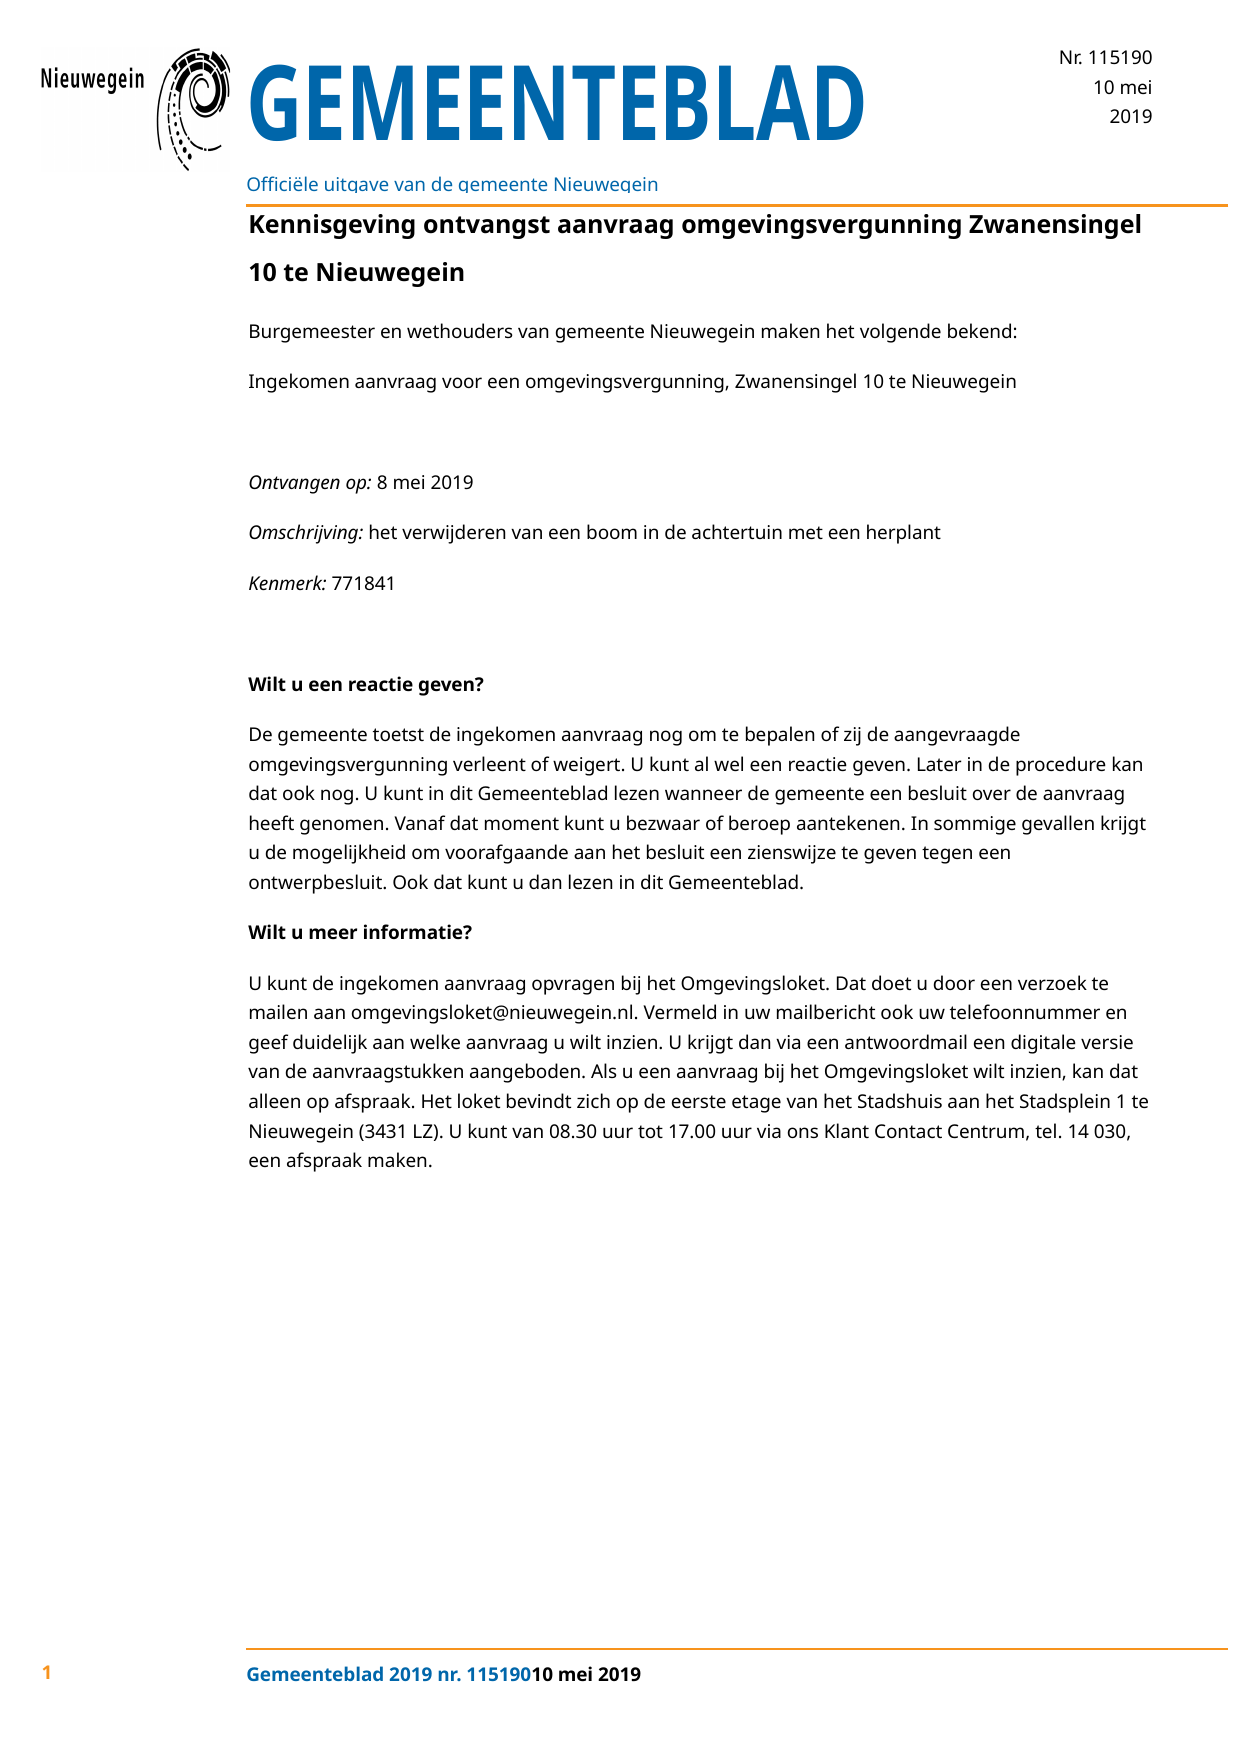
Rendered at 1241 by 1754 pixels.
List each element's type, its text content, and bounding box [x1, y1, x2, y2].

text U kunt de ingekomen aanvraag opvragen bij het Omgevingsloket. Dat doet u door een verzoek te mailen aan omgevingsloket@nieuwegein.nl. Vermeld in uw mailbericht ook uw telefoonnummer en geef duidelijk aan welke aanvraag u wilt inzien. U krijgt dan via een antwoordmail een digitale versie van de aanvraagstukken aangeboden. Als u een aanvraag bij het Omgevingsloket wilt inzien, kan dat alleen op afspraak. Het loket bevindt zich op de eerste etage van het Stadshuis aan het Stadsplein 1 te Nieuwegein (3431 LZ). U kunt van 08.30 uur tot 17.00 uur via ons Klant Contact Centrum, tel. 14 030, een afspraak maken. [248, 970, 1152, 1173]
text Kenmerk: 771841 [248, 570, 1152, 596]
text De gemeente toetst de ingekomen aanvraag nog om te bepalen of zij de aangevraagde omgevingsvergunning verleent of weigert. U kunt al wel een reactie geven. Later in de procedure kan dat ook nog. U kunt in dit Gemeenteblad lezen wanneer de gemeente een besluit over de aanvraag heeft genomen. Vanaf dat moment kunt u bezwaar of beroep aantekenen. In sommige gevallen krijgt u de mogelijkheid om voorafgaande aan het besluit een zienswijze te geven tegen een ontwerpbesluit. Ook dat kunt u dan lezen in dit Gemeenteblad. [248, 721, 1152, 895]
text Kennisgeving ontvangst aanvraag omgevingsvergunning Zwanensingel 10 te Nieuwegein [248, 207, 1152, 288]
text Omschrijving: het verwijderen van een boom in de achtertuin met een herplant [248, 519, 1152, 545]
text Wilt u meer informatie? [248, 919, 1152, 945]
text Ingekomen aanvraag voor een omgevingsvergunning, Zwanensingel 10 te Nieuwegein [248, 368, 1152, 394]
picture [41, 47, 231, 172]
text Burgemeester en wethouders van gemeente Nieuwegein maken het volgende bekend: [248, 318, 1152, 344]
text Wilt u een reactie geven? [248, 671, 1152, 697]
text Ontvangen op: 8 mei 2019 [248, 469, 1152, 495]
